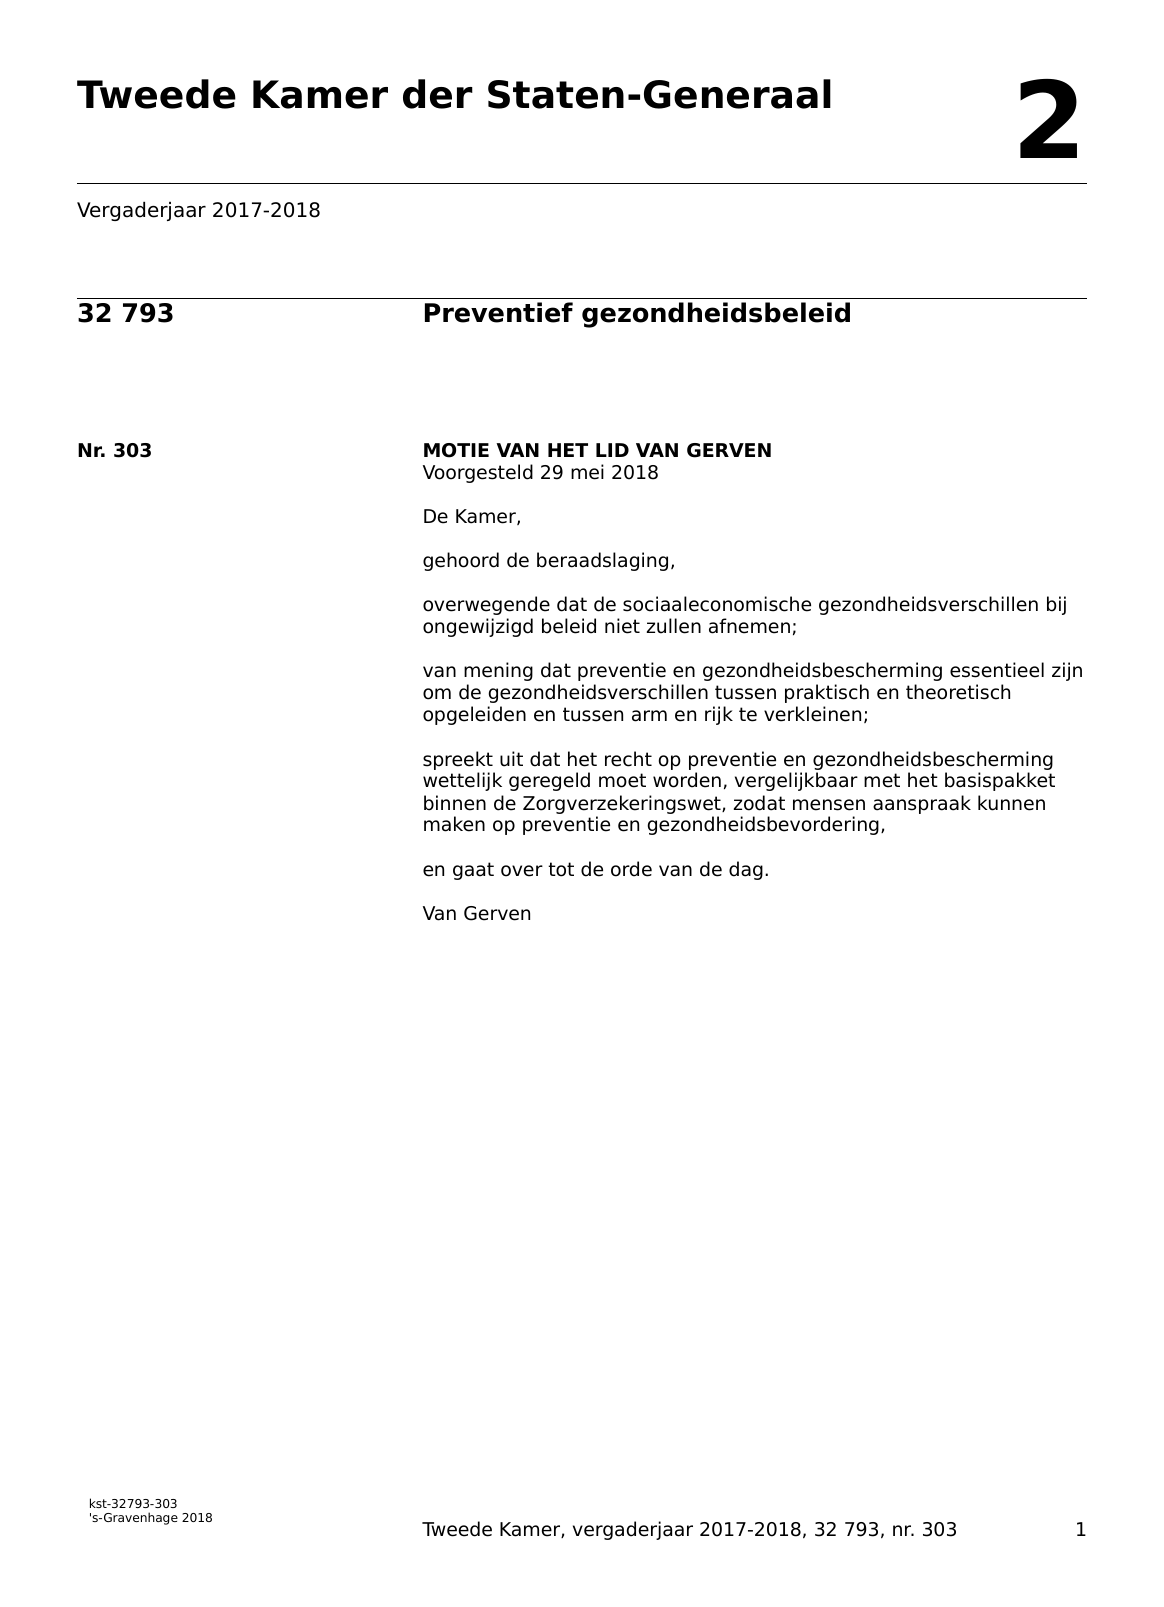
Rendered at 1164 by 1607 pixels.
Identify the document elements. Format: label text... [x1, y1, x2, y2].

table_header Tweede Kamer der Staten-Generaal [77, 59, 886, 183]
table_header 2 [886, 59, 1087, 183]
table_cell Vergaderjaar 2017-2018 [77, 184, 1087, 298]
text gehoord de beraadslaging, [422, 550, 1087, 572]
subtitle 32 793 Preventief gezondheidsbeleid [77, 299, 1087, 329]
text van mening dat preventie en gezondheidsbescherming essentieel zijn om de gezondheidsverschillen tussen praktisch en theoretisch opgeleiden en tussen arm en rijk te verkleinen; [422, 660, 1087, 726]
subtitle Nr. 303 MOTIE VAN HET LID VAN GERVEN [77, 440, 1087, 462]
text kst-32793-303 [88, 1497, 323, 1511]
text De Kamer, [422, 506, 1087, 528]
text overwegende dat de sociaaleconomische gezondheidsverschillen bij ongewijzigd beleid niet zullen afnemen; [422, 594, 1087, 638]
text spreekt uit dat het recht op preventie en gezondheidsbescherming wettelijk geregeld moet worden, vergelijkbaar met het basispakket binnen de Zorgverzekeringswet, zodat mensen aanspraak kunnen maken op preventie en gezondheidsbevordering, [422, 748, 1087, 836]
text en gaat over tot de orde van de dag. [422, 858, 1087, 881]
text Van Gerven [422, 903, 1087, 925]
text 's-Gravenhage 2018 [88, 1511, 323, 1525]
text Voorgesteld 29 mei 2018 [422, 462, 1087, 484]
